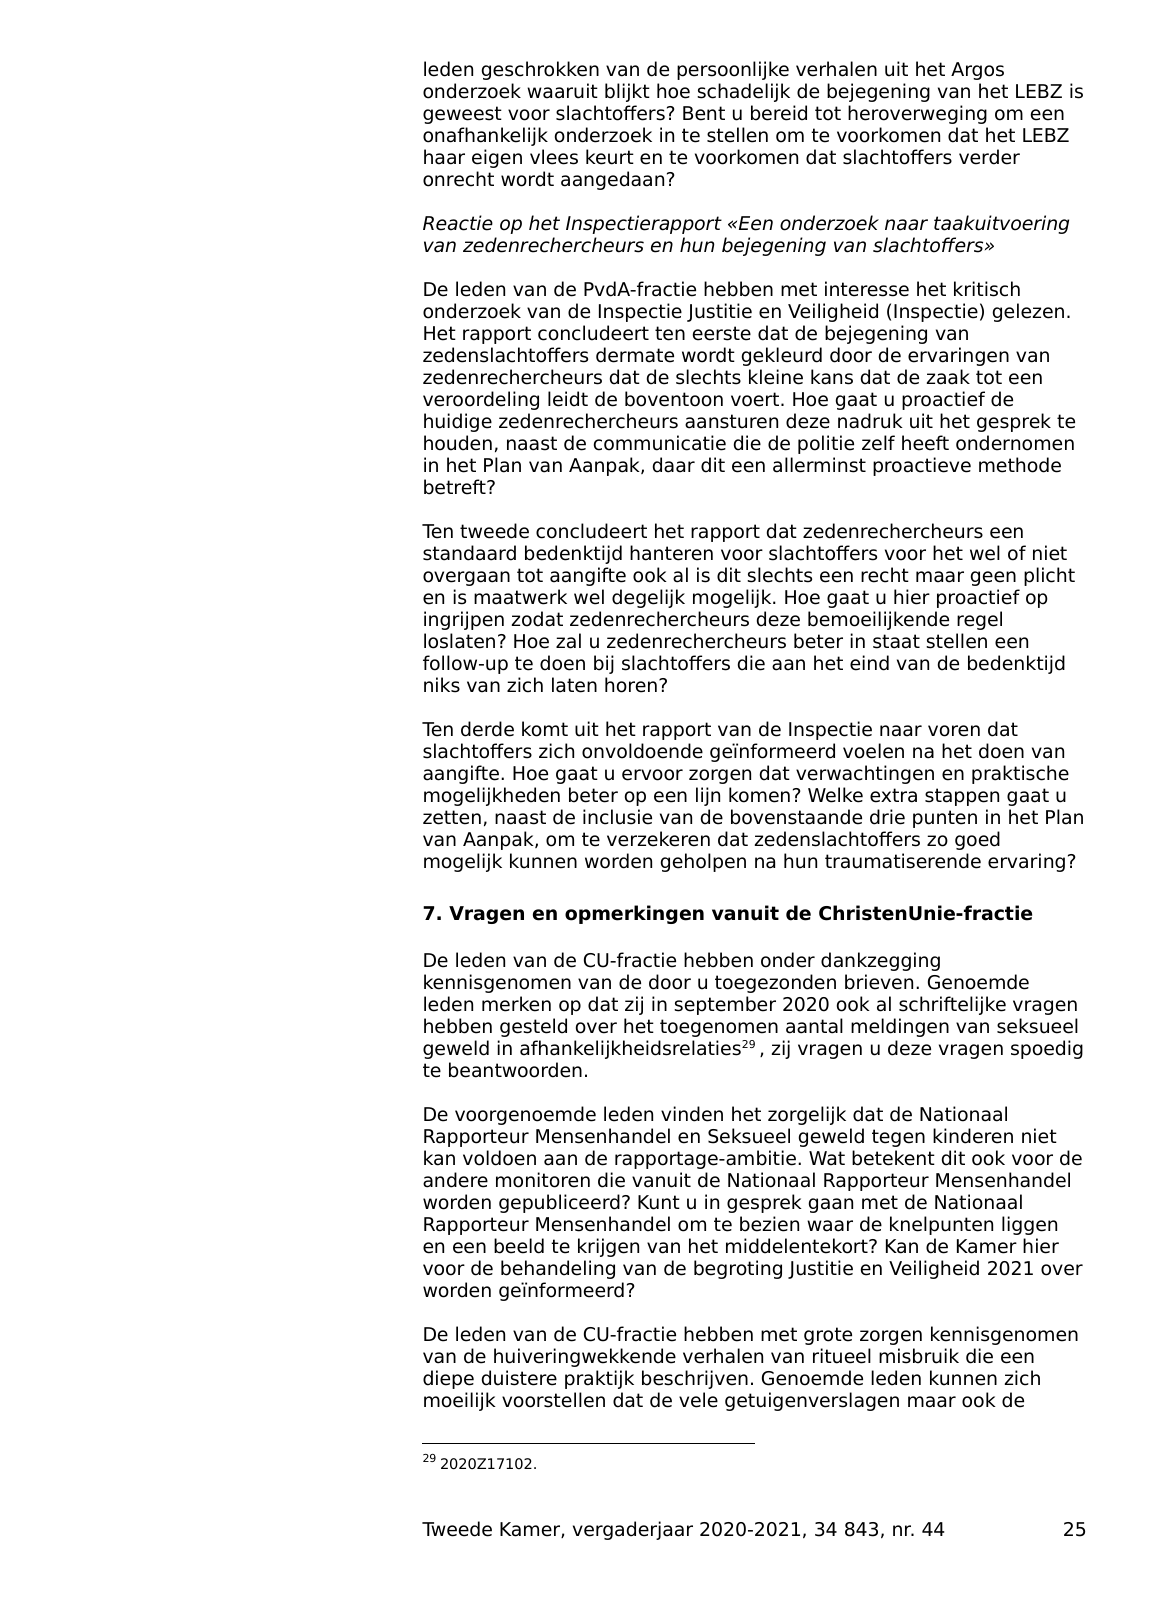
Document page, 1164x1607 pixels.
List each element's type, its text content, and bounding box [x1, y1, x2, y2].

text 2020Z17102. [422, 1452, 1087, 1474]
subtitle Reactie op het Inspectierapport «Een onderzoek naar taakuitvoering van zedenrechercheurs en hun bejegening van slachtoffers» [422, 213, 1087, 257]
text Ten derde komt uit het rapport van de Inspectie naar voren dat slachtoffers zich onvoldoende geïnformeerd voelen na het doen van aangifte. Hoe gaat u ervoor zorgen dat verwachtingen en praktische mogelijkheden beter op een lijn komen? Welke extra stappen gaat u zetten, naast de inclusie van de bovenstaande drie punten in het Plan van Aanpak, om te verzekeren dat zedenslachtoffers zo goed mogelijk kunnen worden geholpen na hun traumatiserende ervaring? [422, 719, 1087, 873]
text De voorgenoemde leden vinden het zorgelijk dat de Nationaal Rapporteur Mensenhandel en Seksueel geweld tegen kinderen niet kan voldoen aan de rapportage-ambitie. Wat betekent dit ook voor de andere monitoren die vanuit de Nationaal Rapporteur Mensenhandel worden gepubliceerd? Kunt u in gesprek gaan met de Nationaal Rapporteur Mensenhandel om te bezien waar de knelpunten liggen en een beeld te krijgen van het middelentekort? Kan de Kamer hier voor de behandeling van de begroting Justitie en Veiligheid 2021 over worden geïnformeerd? [422, 1104, 1087, 1302]
subtitle 7. Vragen en opmerkingen vanuit de ChristenUnie-fractie [422, 903, 1087, 925]
text De leden van de CU-fractie hebben met grote zorgen kennisgenomen van de huiveringwekkende verhalen van ritueel misbruik die een diepe duistere praktijk beschrijven. Genoemde leden kunnen zich moeilijk voorstellen dat de vele getuigenverslagen maar ook de [422, 1324, 1087, 1412]
text De leden van de CU-fractie hebben onder dankzegging kennisgenomen van de door u toegezonden brieven. Genoemde leden merken op dat zij in september 2020 ook al schriftelijke vragen hebben gesteld over het toegenomen aantal meldingen van seksueel geweld in afhankelijkheidsrelaties, zij vragen u deze vragen spoedig te beantwoorden. [422, 950, 1087, 1082]
text De leden van de PvdA-fractie hebben met interesse het kritisch onderzoek van de Inspectie Justitie en Veiligheid (Inspectie) gelezen. Het rapport concludeert ten eerste dat de bejegening van zedenslachtoffers dermate wordt gekleurd door de ervaringen van zedenrechercheurs dat de slechts kleine kans dat de zaak tot een veroordeling leidt de boventoon voert. Hoe gaat u proactief de huidige zedenrechercheurs aansturen deze nadruk uit het gesprek te houden, naast de communicatie die de politie zelf heeft ondernomen in het Plan van Aanpak, daar dit een allerminst proactieve methode betreft? [422, 279, 1087, 499]
text leden geschrokken van de persoonlijke verhalen uit het Argos onderzoek waaruit blijkt hoe schadelijk de bejegening van het LEBZ is geweest voor slachtoffers? Bent u bereid tot heroverweging om een onafhankelijk onderzoek in te stellen om te voorkomen dat het LEBZ haar eigen vlees keurt en te voorkomen dat slachtoffers verder onrecht wordt aangedaan? [422, 59, 1087, 191]
text Ten tweede concludeert het rapport dat zedenrechercheurs een standaard bedenktijd hanteren voor slachtoffers voor het wel of niet overgaan tot aangifte ook al is dit slechts een recht maar geen plicht en is maatwerk wel degelijk mogelijk. Hoe gaat u hier proactief op ingrijpen zodat zedenrechercheurs deze bemoeilijkende regel loslaten? Hoe zal u zedenrechercheurs beter in staat stellen een follow-up te doen bij slachtoffers die aan het eind van de bedenktijd niks van zich laten horen? [422, 521, 1087, 697]
